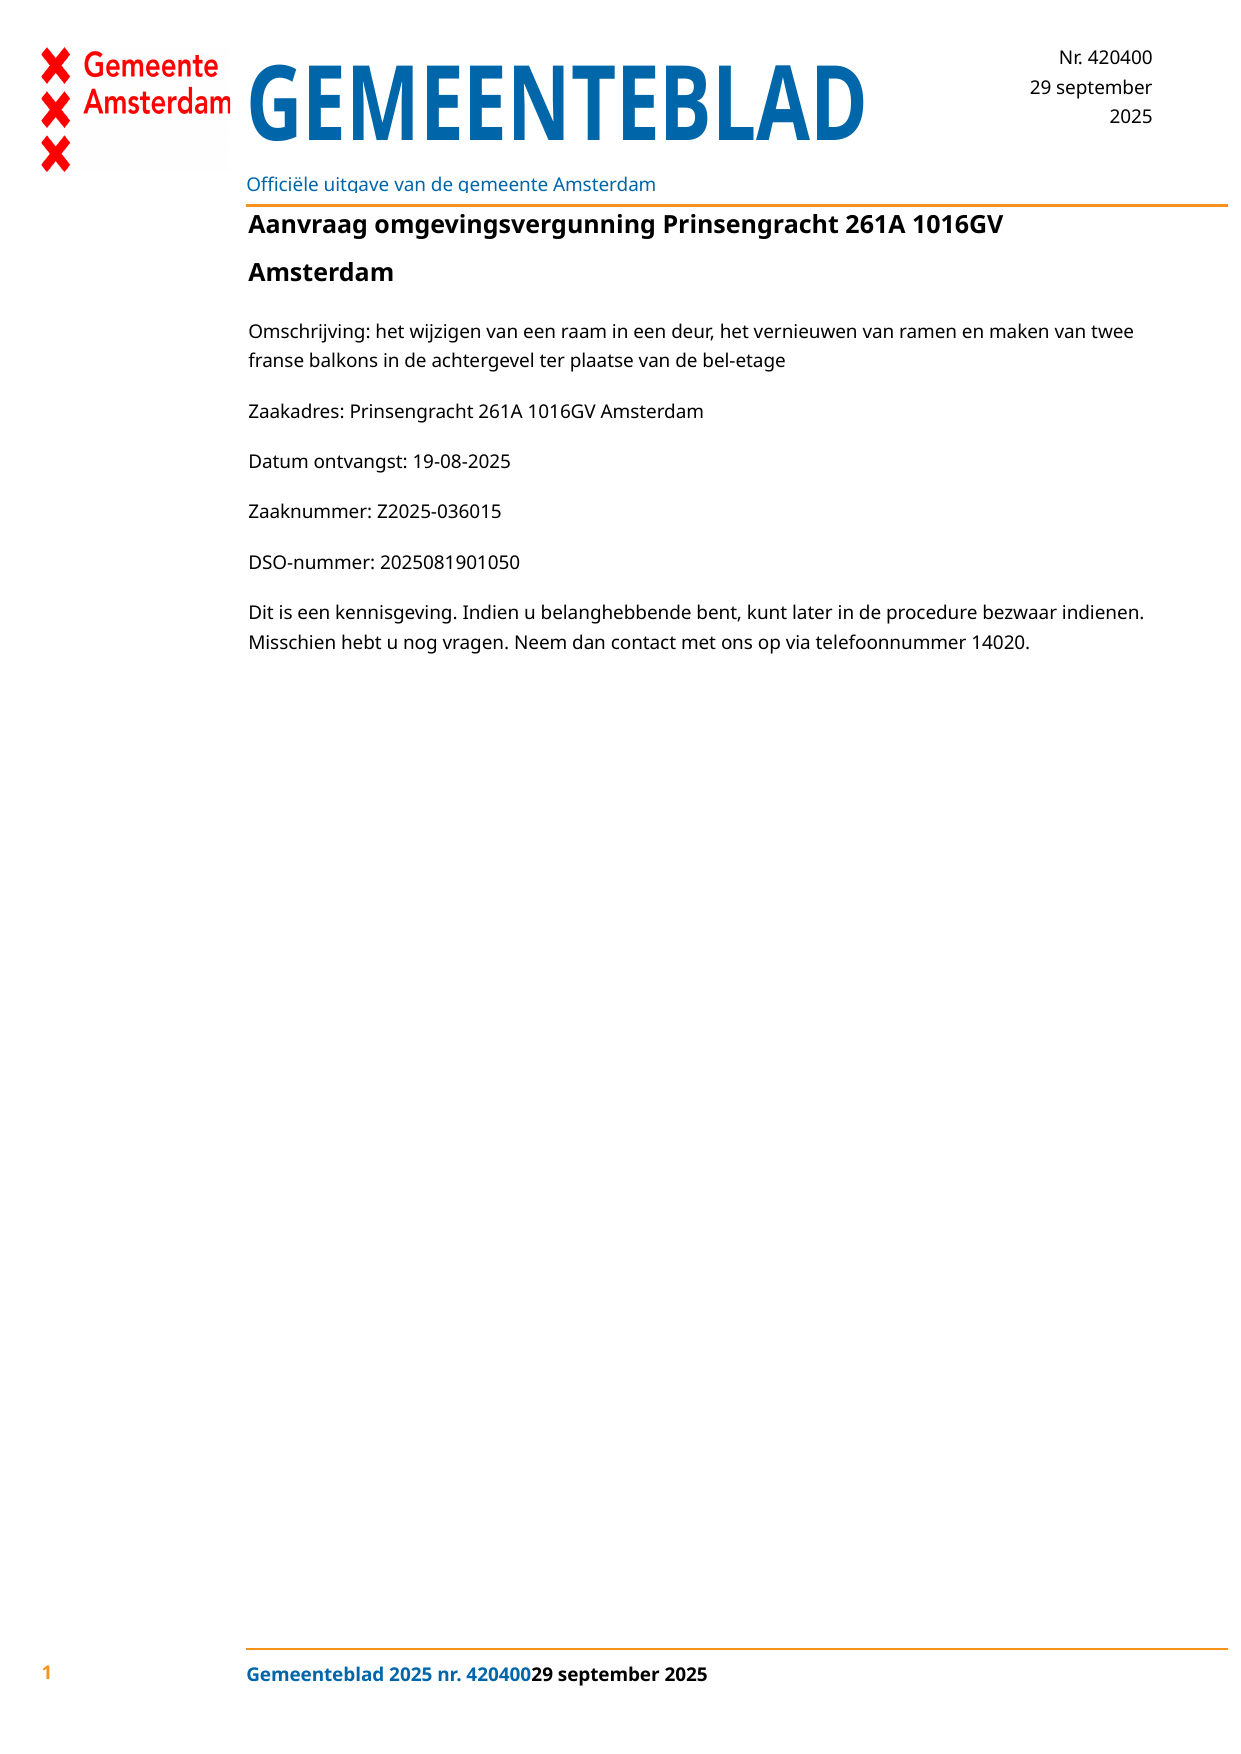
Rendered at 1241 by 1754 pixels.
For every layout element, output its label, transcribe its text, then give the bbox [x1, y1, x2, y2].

picture [41, 47, 231, 172]
text Datum ontvangst: 19-08-2025 [248, 448, 1152, 474]
text Zaaknummer: Z2025-036015 [248, 499, 1152, 524]
text Zaakadres: Prinsengracht 261A 1016GV Amsterdam [248, 398, 1152, 424]
text Dit is een kennisgeving. Indien u belanghebbende bent, kunt later in de procedure bezwaar indienen. Misschien hebt u nog vragen. Neem dan contact met ons op via telefoonnummer 14020. [248, 599, 1152, 655]
text Aanvraag omgevingsvergunning Prinsengracht 261A 1016GV Amsterdam [248, 207, 1152, 288]
text Omschrijving: het wijzigen van een raam in een deur, het vernieuwen van ramen en maken van twee franse balkons in de achtergevel ter plaatse van de bel-etage [248, 318, 1152, 373]
text DSO-nummer: 2025081901050 [248, 549, 1152, 575]
